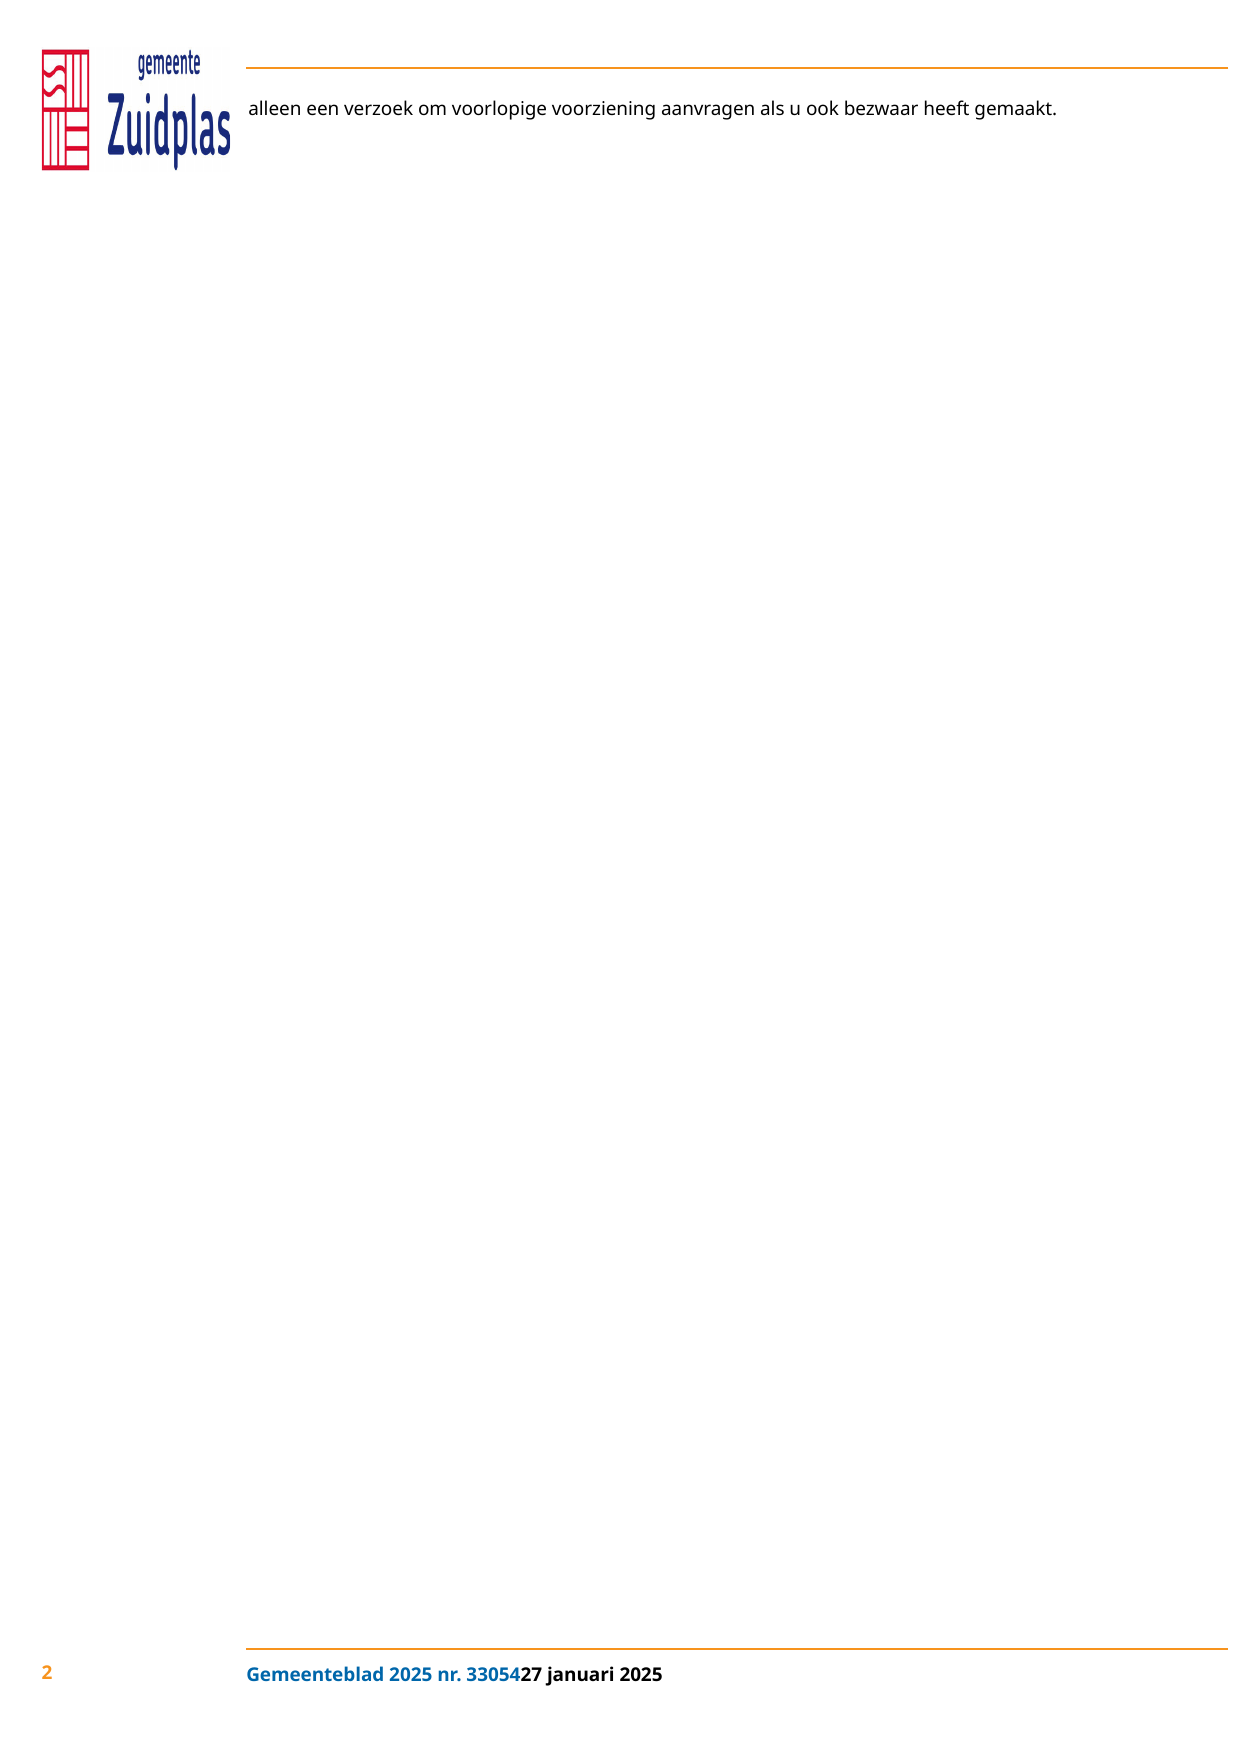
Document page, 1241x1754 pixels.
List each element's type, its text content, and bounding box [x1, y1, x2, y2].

text alleen een verzoek om voorlopige voorziening aanvragen als u ook bezwaar heeft gemaakt. [248, 95, 1152, 121]
picture [41, 47, 231, 172]
